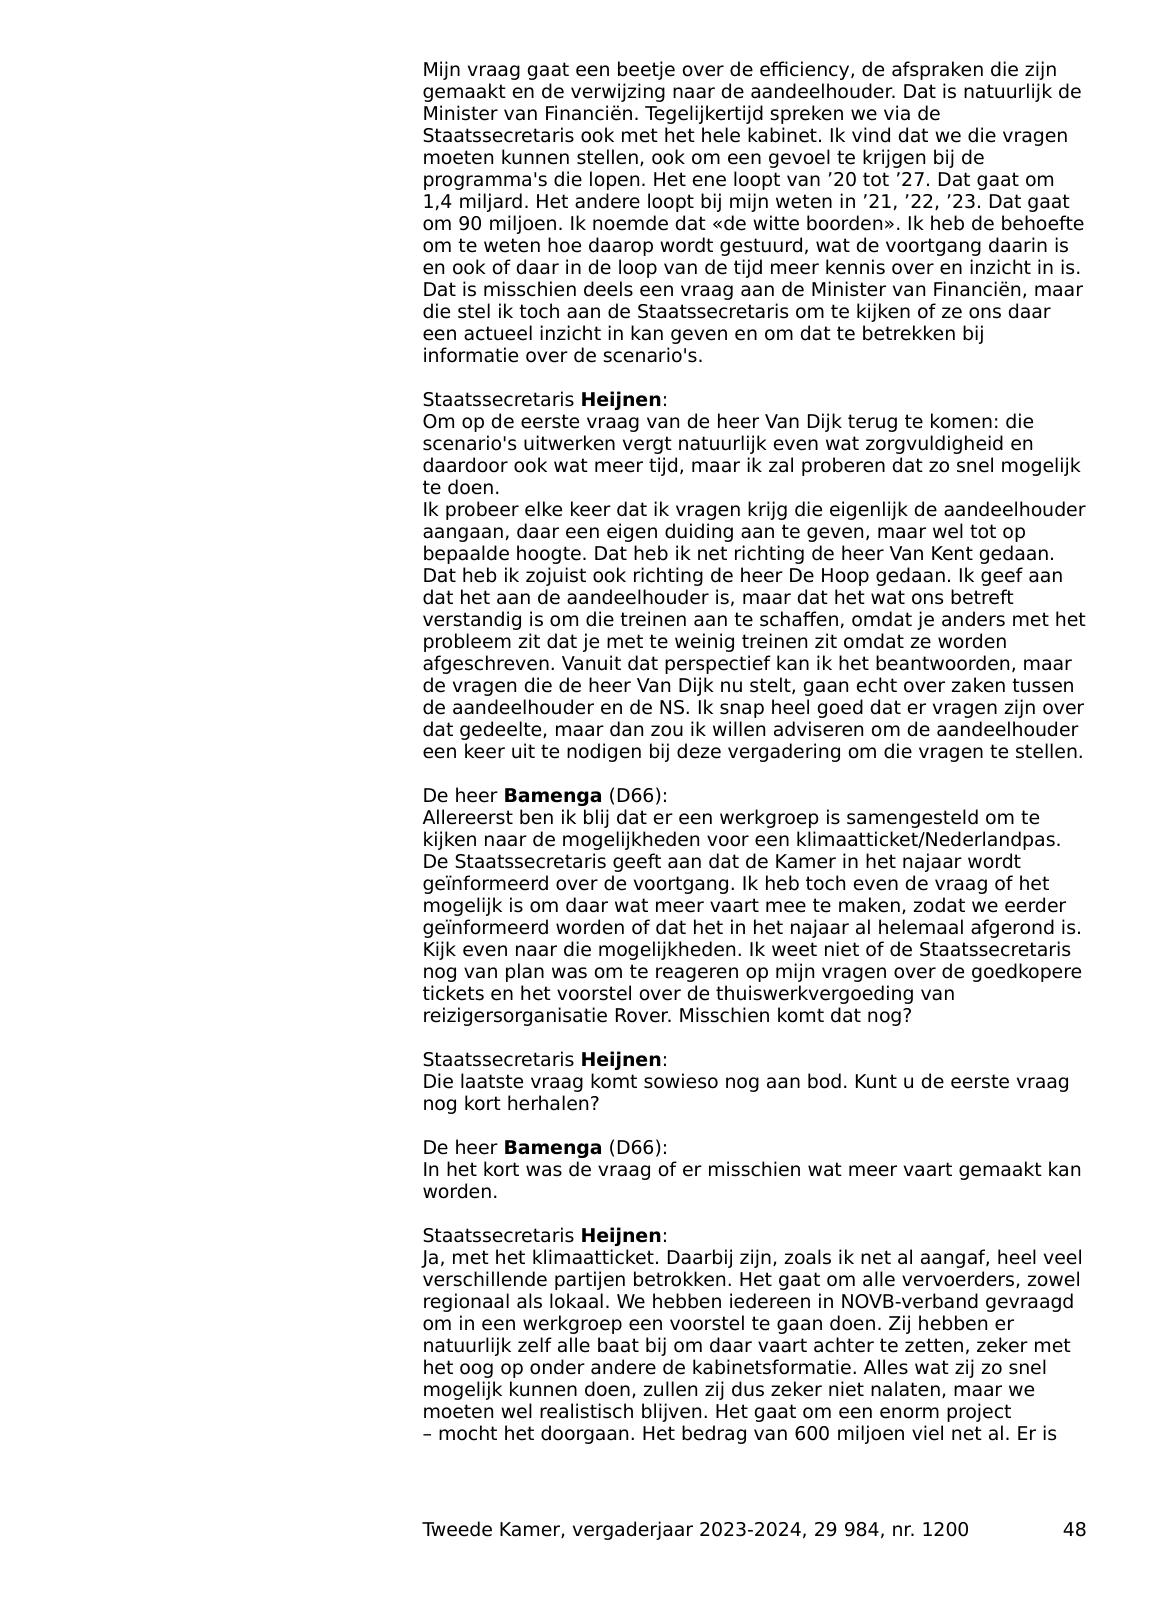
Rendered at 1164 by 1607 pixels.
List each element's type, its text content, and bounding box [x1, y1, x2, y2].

text Ik probeer elke keer dat ik vragen krijg die eigenlijk de aandeelhouder aangaan, daar een eigen duiding aan te geven, maar wel tot op bepaalde hoogte. Dat heb ik net richting de heer Van Kent gedaan. Dat heb ik zojuist ook richting de heer De Hoop gedaan. Ik geef aan dat het aan de aandeelhouder is, maar dat het wat ons betreft verstandig is om die treinen aan te schaffen, omdat je anders met het probleem zit dat je met te weinig treinen zit omdat ze worden afgeschreven. Vanuit dat perspectief kan ik het beantwoorden, maar de vragen die de heer Van Dijk nu stelt, gaan echt over zaken tussen de aandeelhouder en de NS. Ik snap heel goed dat er vragen zijn over dat gedeelte, maar dan zou ik willen adviseren om de aandeelhouder een keer uit te nodigen bij deze vergadering om die vragen te stellen. [422, 499, 1087, 763]
text Staatssecretaris Heijnen: [422, 1049, 1087, 1071]
text Allereerst ben ik blij dat er een werkgroep is samengesteld om te kijken naar de mogelijkheden voor een klimaatticket/Nederlandpas. De Staatssecretaris geeft aan dat de Kamer in het najaar wordt geïnformeerd over de voortgang. Ik heb toch even de vraag of het mogelijk is om daar wat meer vaart mee te maken, zodat we eerder geïnformeerd worden of dat het in het najaar al helemaal afgerond is. Kijk even naar die mogelijkheden. Ik weet niet of de Staatssecretaris nog van plan was om te reageren op mijn vragen over de goedkopere tickets en het voorstel over de thuiswerkvergoeding van reizigersorganisatie Rover. Misschien komt dat nog? [422, 807, 1087, 1027]
text Ja, met het klimaatticket. Daarbij zijn, zoals ik net al aangaf, heel veel verschillende partijen betrokken. Het gaat om alle vervoerders, zowel regionaal als lokaal. We hebben iedereen in NOVB-verband gevraagd om in een werkgroep een voorstel te gaan doen. Zij hebben er natuurlijk zelf alle baat bij om daar vaart achter te zetten, zeker met het oog op onder andere de kabinetsformatie. Alles wat zij zo snel mogelijk kunnen doen, zullen zij dus zeker niet nalaten, maar we moeten wel realistisch blijven. Het gaat om een enorm project – mocht het doorgaan. Het bedrag van 600 miljoen viel net al. Er is [422, 1247, 1087, 1445]
text Staatssecretaris Heijnen: [422, 1225, 1087, 1247]
text Om op de eerste vraag van de heer Van Dijk terug te komen: die scenario's uitwerken vergt natuurlijk even wat zorgvuldigheid en daardoor ook wat meer tijd, maar ik zal proberen dat zo snel mogelijk te doen. [422, 411, 1087, 499]
text Staatssecretaris Heijnen: [422, 389, 1087, 411]
text De heer Bamenga (D66): [422, 1137, 1087, 1159]
text Die laatste vraag komt sowieso nog aan bod. Kunt u de eerste vraag nog kort herhalen? [422, 1071, 1087, 1115]
text In het kort was de vraag of er misschien wat meer vaart gemaakt kan worden. [422, 1159, 1087, 1203]
text Mijn vraag gaat een beetje over de efficiency, de afspraken die zijn gemaakt en de verwijzing naar de aandeelhouder. Dat is natuurlijk de Minister van Financiën. Tegelijkertijd spreken we via de Staatssecretaris ook met het hele kabinet. Ik vind dat we die vragen moeten kunnen stellen, ook om een gevoel te krijgen bij de programma's die lopen. Het ene loopt van ’20 tot ’27. Dat gaat om 1,4 miljard. Het andere loopt bij mijn weten in ’21, ’22, ’23. Dat gaat om 90 miljoen. Ik noemde dat «de witte boorden». Ik heb de behoefte om te weten hoe daarop wordt gestuurd, wat de voortgang daarin is en ook of daar in de loop van de tijd meer kennis over en inzicht in is. Dat is misschien deels een vraag aan de Minister van Financiën, maar die stel ik toch aan de Staatssecretaris om te kijken of ze ons daar een actueel inzicht in kan geven en om dat te betrekken bij informatie over de scenario's. [422, 59, 1087, 367]
text De heer Bamenga (D66): [422, 785, 1087, 807]
